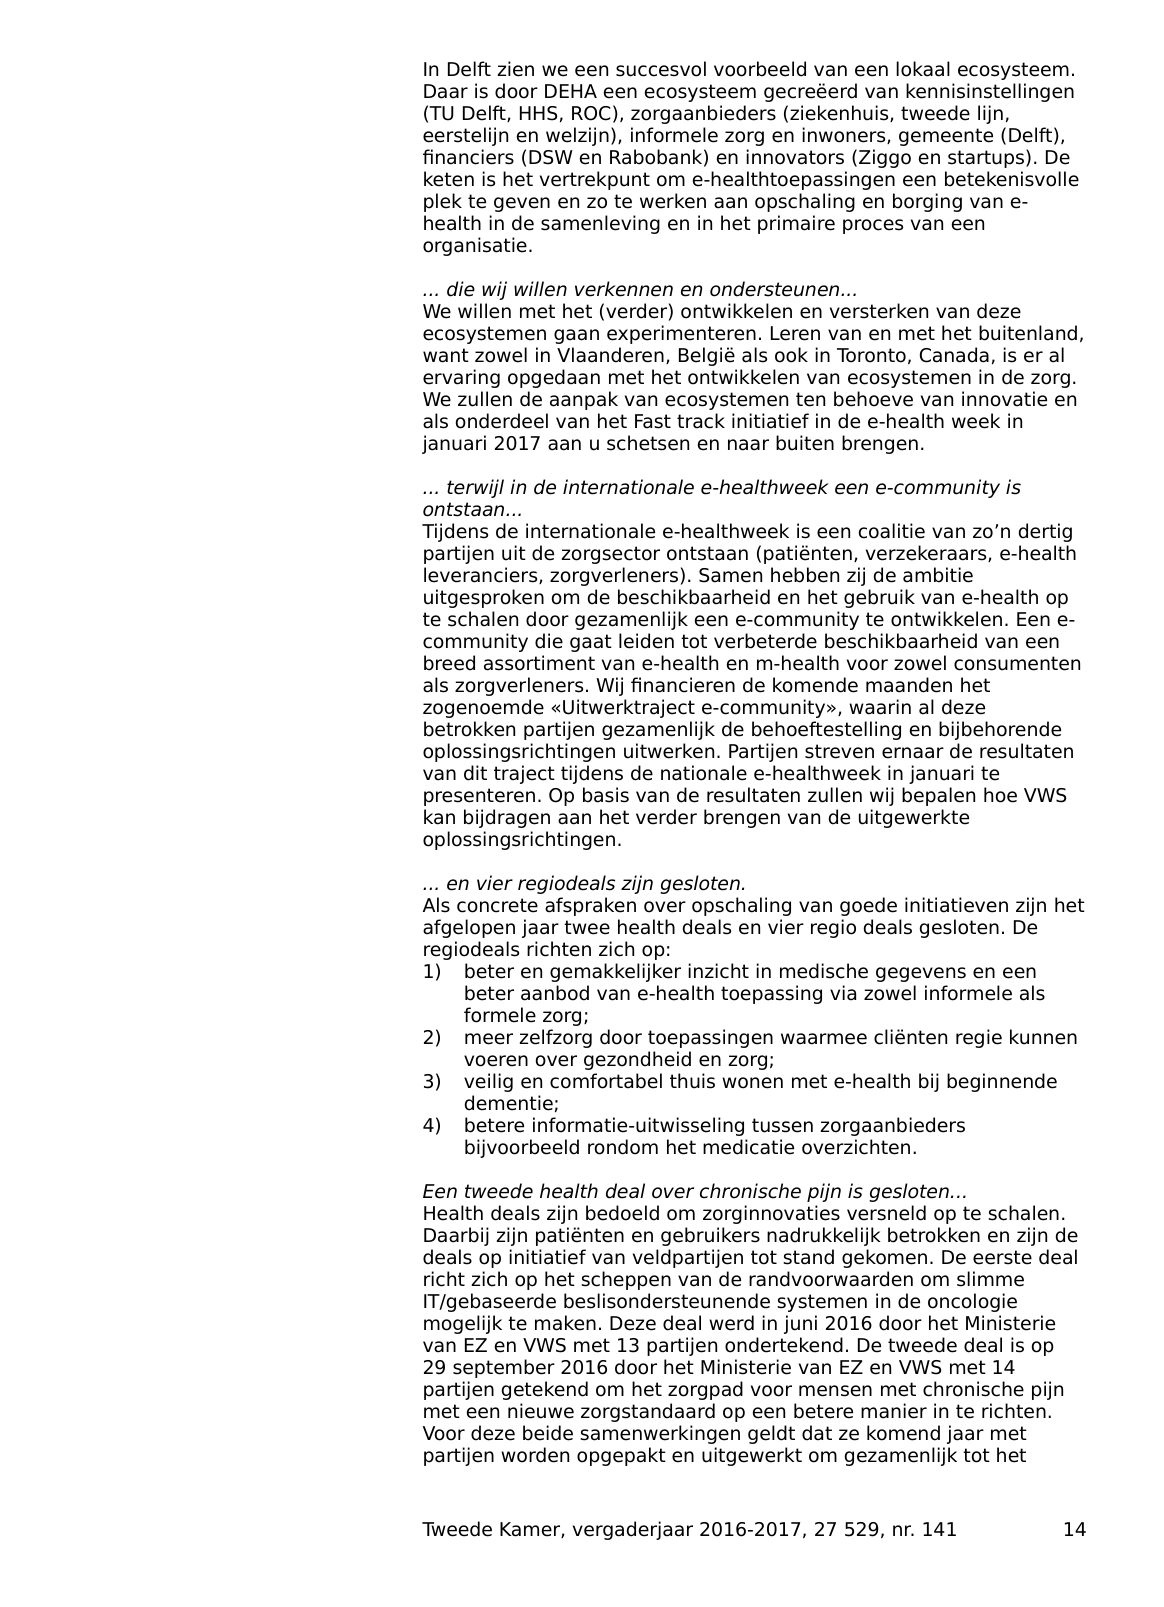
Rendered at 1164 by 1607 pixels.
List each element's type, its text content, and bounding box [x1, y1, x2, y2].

text ... terwijl in de internationale e-healthweek een e-community is ontstaan... [422, 477, 1087, 521]
text 4) betere informatie-uitwisseling tussen zorgaanbieders bijvoorbeeld rondom het medicatie overzichten. [422, 1115, 1087, 1159]
text Een tweede health deal over chronische pijn is gesloten... [422, 1181, 1087, 1203]
text In Delft zien we een succesvol voorbeeld van een lokaal ecosysteem. Daar is door DEHA een ecosysteem gecreëerd van kennisinstellingen (TU Delft, HHS, ROC), zorgaanbieders (ziekenhuis, tweede lijn, eerstelijn en welzijn), informele zorg en inwoners, gemeente (Delft), financiers (DSW en Rabobank) en innovators (Ziggo en startups). De keten is het vertrekpunt om e-healthtoepassingen een betekenisvolle plek te geven en zo te werken aan opschaling en borging van e-health in de samenleving en in het primaire proces van een organisatie. [422, 59, 1087, 257]
text Tijdens de internationale e-healthweek is een coalitie van zo’n dertig partijen uit de zorgsector ontstaan (patiënten, verzekeraars, e-health leveranciers, zorgverleners). Samen hebben zij de ambitie uitgesproken om de beschikbaarheid en het gebruik van e-health op te schalen door gezamenlijk een e-community te ontwikkelen. Een e-community die gaat leiden tot verbeterde beschikbaarheid van een breed assortiment van e-health en m-health voor zowel consumenten als zorgverleners. Wij financieren de komende maanden het zogenoemde «Uitwerktraject e-community», waarin al deze betrokken partijen gezamenlijk de behoeftestelling en bijbehorende oplossingsrichtingen uitwerken. Partijen streven ernaar de resultaten van dit traject tijdens de nationale e-healthweek in januari te presenteren. Op basis van de resultaten zullen wij bepalen hoe VWS kan bijdragen aan het verder brengen van de uitgewerkte oplossingsrichtingen. [422, 521, 1087, 851]
text Health deals zijn bedoeld om zorginnovaties versneld op te schalen. Daarbij zijn patiënten en gebruikers nadrukkelijk betrokken en zijn de deals op initiatief van veldpartijen tot stand gekomen. De eerste deal richt zich op het scheppen van de randvoorwaarden om slimme IT/gebaseerde beslisondersteunende systemen in de oncologie mogelijk te maken. Deze deal werd in juni 2016 door het Ministerie van EZ en VWS met 13 partijen ondertekend. De tweede deal is op 29 september 2016 door het Ministerie van EZ en VWS met 14 partijen getekend om het zorgpad voor mensen met chronische pijn met een nieuwe zorgstandaard op een betere manier in te richten. Voor deze beide samenwerkingen geldt dat ze komend jaar met partijen worden opgepakt en uitgewerkt om gezamenlijk tot het [422, 1203, 1087, 1467]
text Als concrete afspraken over opschaling van goede initiatieven zijn het afgelopen jaar twee health deals en vier regio deals gesloten. De regiodeals richten zich op: [422, 895, 1087, 961]
text We willen met het (verder) ontwikkelen en versterken van deze ecosystemen gaan experimenteren. Leren van en met het buitenland, want zowel in Vlaanderen, België als ook in Toronto, Canada, is er al ervaring opgedaan met het ontwikkelen van ecosystemen in de zorg. We zullen de aanpak van ecosystemen ten behoeve van innovatie en als onderdeel van het Fast track initiatief in de e-health week in januari 2017 aan u schetsen en naar buiten brengen. [422, 301, 1087, 455]
text 1) beter en gemakkelijker inzicht in medische gegevens en een beter aanbod van e-health toepassing via zowel informele als formele zorg; [422, 961, 1087, 1027]
text 2) meer zelfzorg door toepassingen waarmee cliënten regie kunnen voeren over gezondheid en zorg; [422, 1027, 1087, 1071]
text 3) veilig en comfortabel thuis wonen met e-health bij beginnende dementie; [422, 1071, 1087, 1115]
text ... die wij willen verkennen en ondersteunen... [422, 279, 1087, 301]
text ... en vier regiodeals zijn gesloten. [422, 873, 1087, 895]
